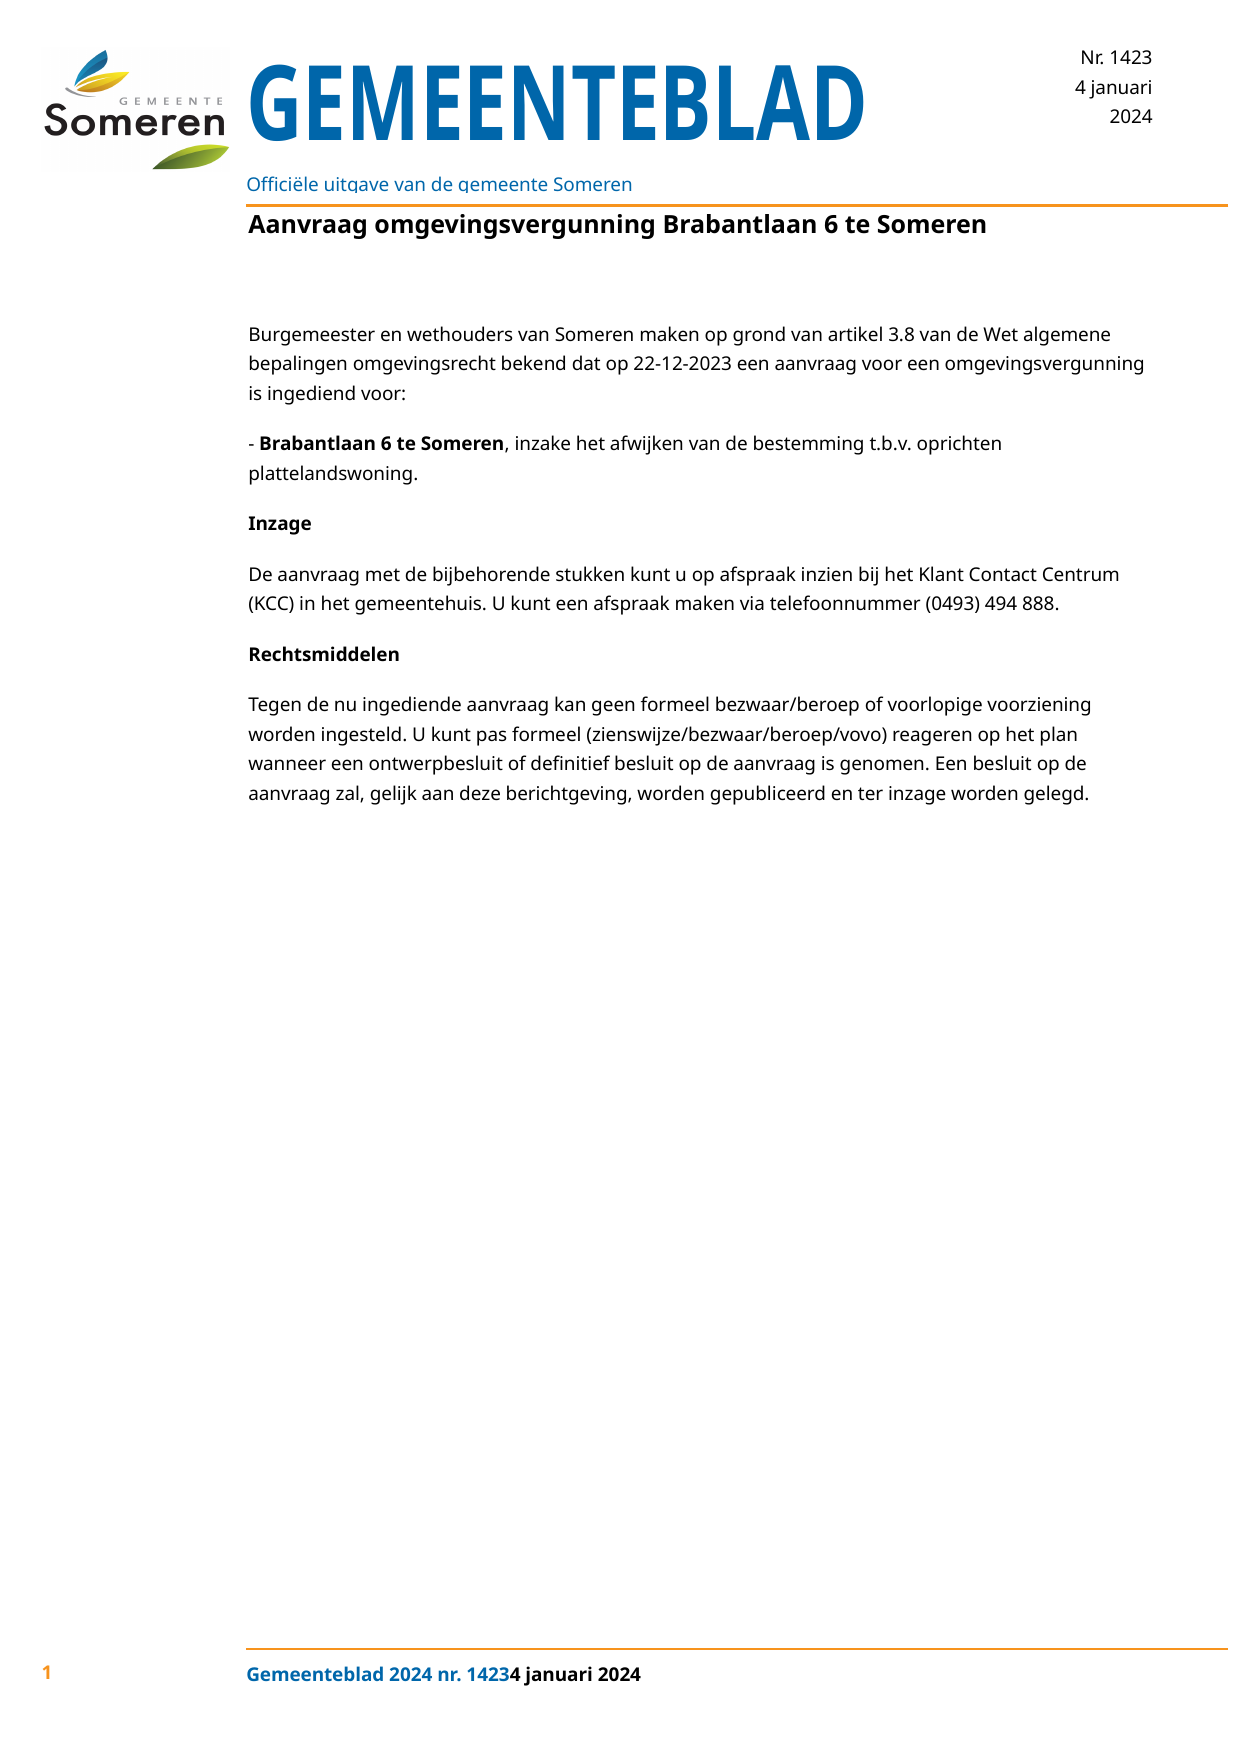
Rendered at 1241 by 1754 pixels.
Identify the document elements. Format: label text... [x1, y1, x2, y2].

text Tegen de nu ingediende aanvraag kan geen formeel bezwaar/beroep of voorlopige voorziening worden ingesteld. U kunt pas formeel (zienswijze/bezwaar/beroep/vovo) reageren op het plan wanneer een ontwerpbesluit of definitief besluit op de aanvraag is genomen. Een besluit op de aanvraag zal, gelijk aan deze berichtgeving, worden gepubliceerd en ter inzage worden gelegd. [248, 691, 1152, 806]
text Rechtsmiddelen [248, 641, 1152, 666]
text Inzage [248, 510, 1152, 536]
text - Brabantlaan 6 te Someren, inzake het afwijken van de bestemming t.b.v. oprichten plattelandswoning. [248, 430, 1152, 486]
text Aanvraag omgevingsvergunning Brabantlaan 6 te Someren [248, 207, 1152, 241]
text De aanvraag met de bijbehorende stukken kunt u op afspraak inzien bij het Klant Contact Centrum (KCC) in het gemeentehuis. U kunt een afspraak maken via telefoonnummer (0493) 494 888. [248, 561, 1152, 616]
text Burgemeester en wethouders van Someren maken op grond van artikel 3.8 van de Wet algemene bepalingen omgevingsrecht bekend dat op 22-12-2023 een aanvraag voor een omgevingsvergunning is ingediend voor: [248, 321, 1152, 406]
picture [41, 47, 231, 172]
